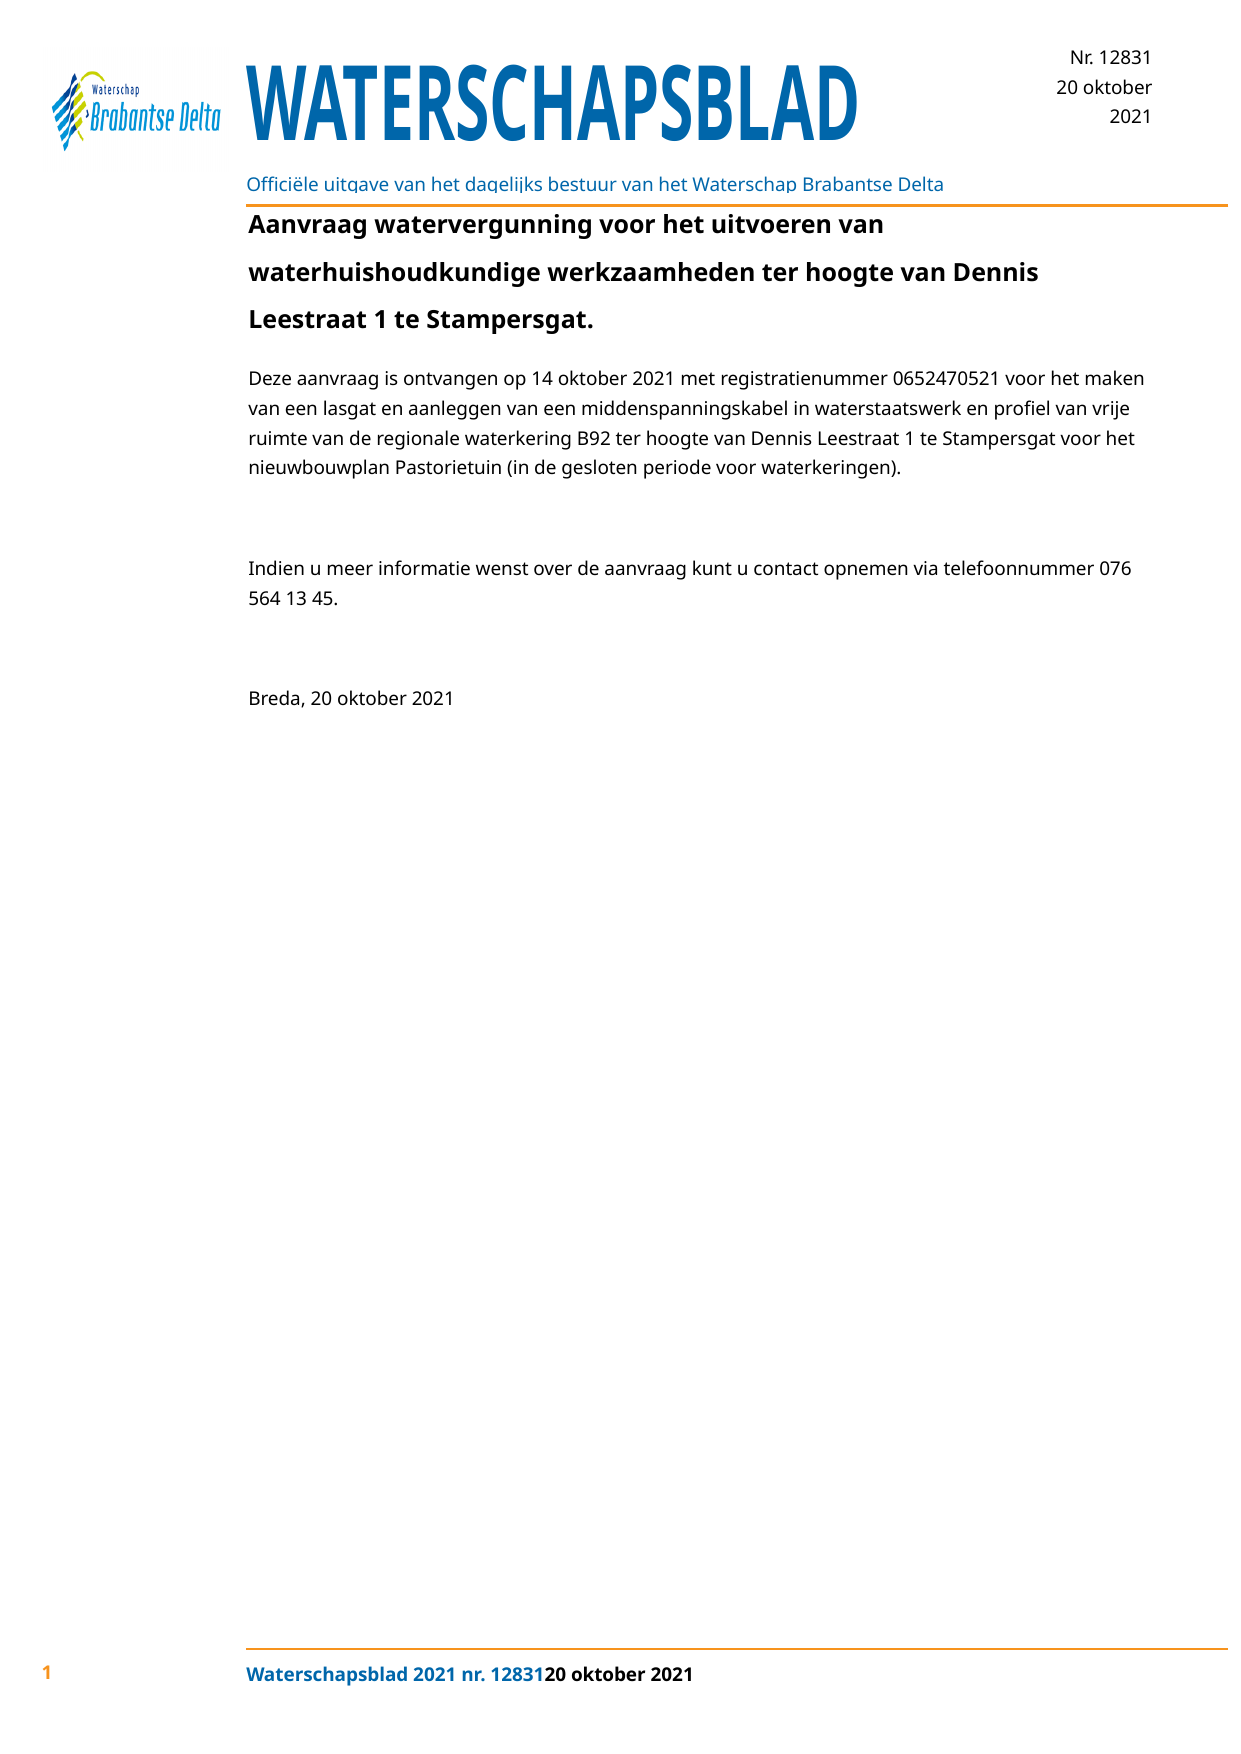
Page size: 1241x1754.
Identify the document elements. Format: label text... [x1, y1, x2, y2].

text Aanvraag watervergunning voor het uitvoeren van waterhuishoudkundige werkzaamheden ter hoogte van Dennis Leestraat 1 te Stampersgat. [248, 207, 1152, 336]
picture [41, 47, 231, 172]
text Indien u meer informatie wenst over de aanvraag kunt u contact opnemen via telefoonnummer 076 564 13 45. [248, 555, 1152, 610]
text Deze aanvraag is ontvangen op 14 oktober 2021 met registratienummer 0652470521 voor het maken van een lasgat en aanleggen van een middenspanningskabel in waterstaatswerk en profiel van vrije ruimte van de regionale waterkering B92 ter hoogte van Dennis Leestraat 1 te Stampersgat voor het nieuwbouwplan Pastorietuin (in de gesloten periode voor waterkeringen). [248, 366, 1152, 480]
text Breda, 20 oktober 2021 [248, 686, 1152, 711]
